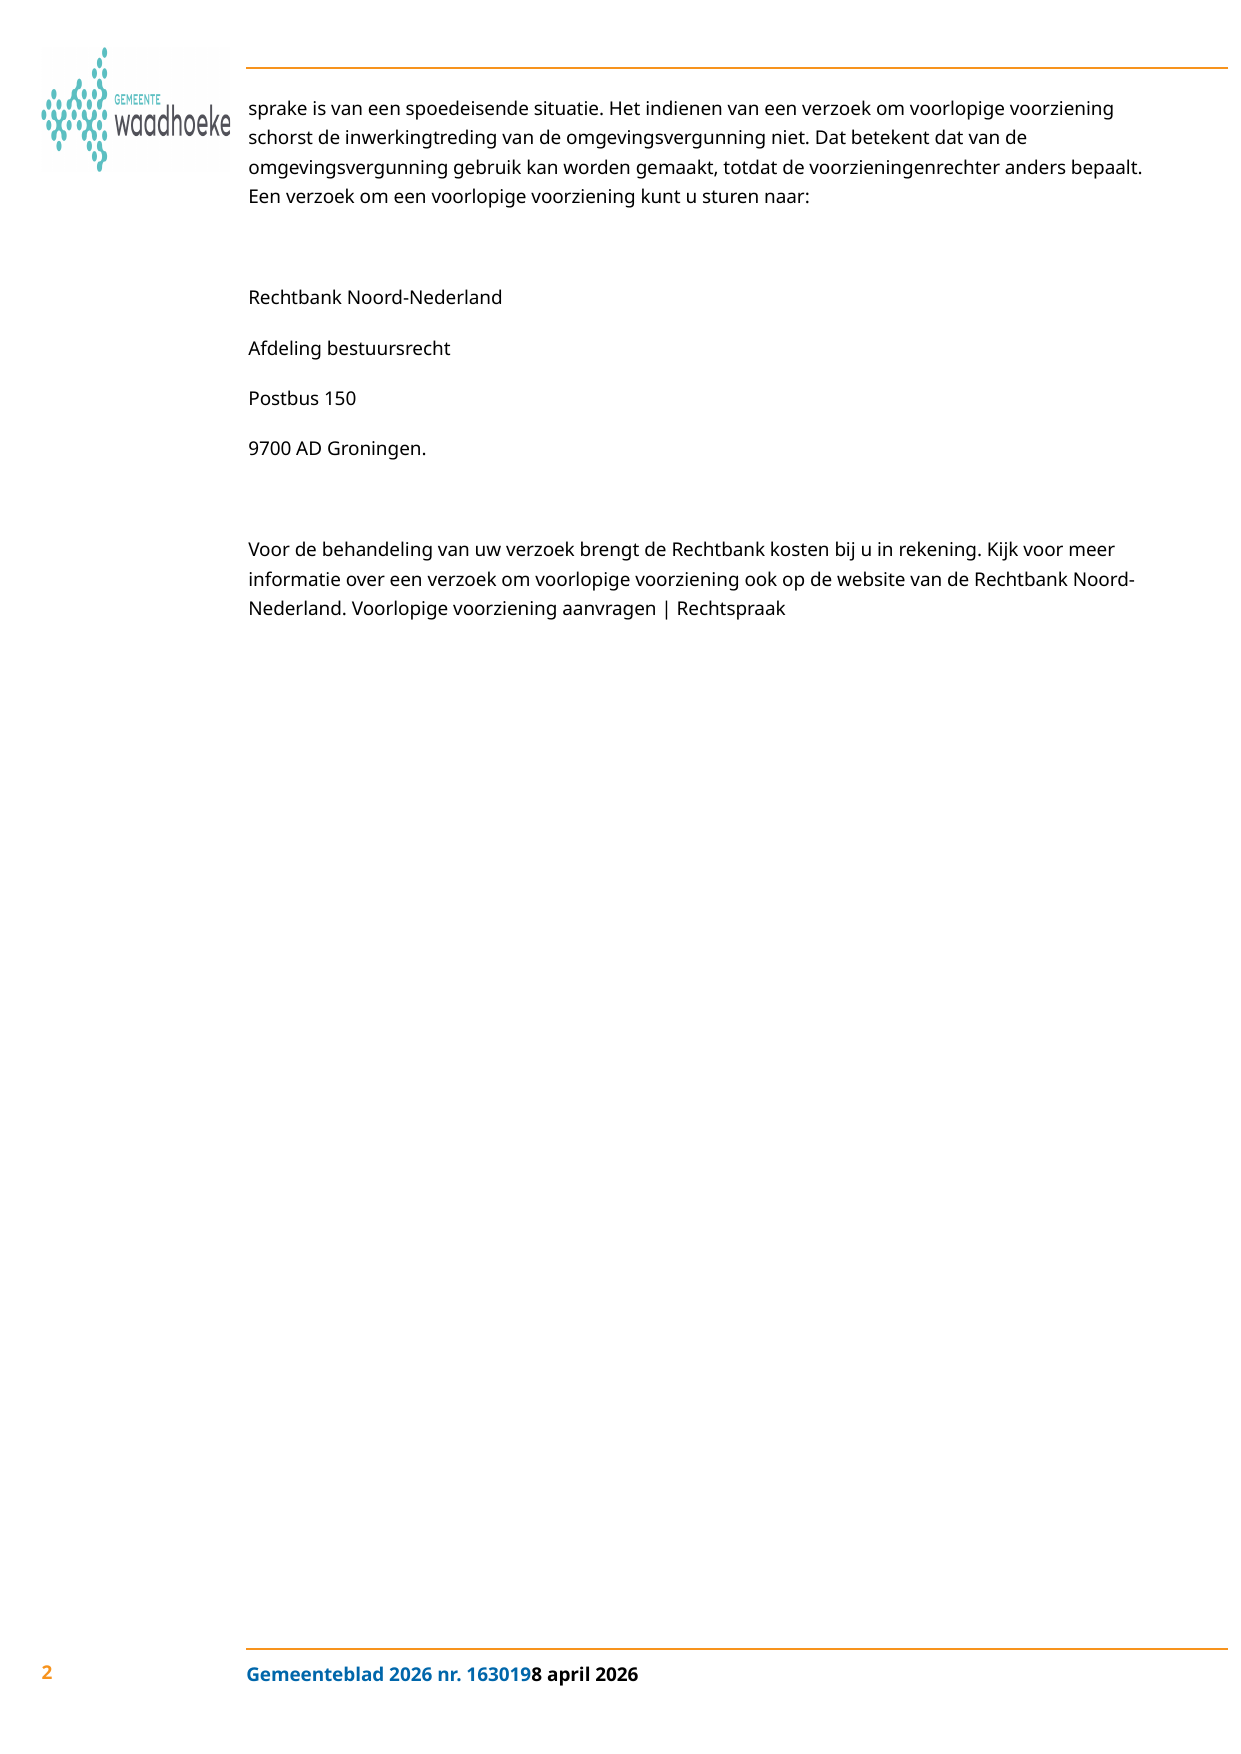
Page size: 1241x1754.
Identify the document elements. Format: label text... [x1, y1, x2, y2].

text Afdeling bestuursrecht [248, 335, 1152, 361]
text Rechtbank Noord-Nederland [248, 284, 1152, 310]
text 9700 AD Groningen. [248, 436, 1152, 461]
text Voor de behandeling van uw verzoek brengt de Rechtbank kosten bij u in rekening. Kijk voor meer informatie over een verzoek om voorlopige voorziening ook op de website van de Rechtbank Noord-Nederland. Voorlopige voorziening aanvragen | Rechtspraak [248, 536, 1152, 621]
text sprake is van een spoedeisende situatie. Het indienen van een verzoek om voorlopige voorziening schorst de inwerkingtreding van de omgevingsvergunning niet. Dat betekent dat van de omgevingsvergunning gebruik kan worden gemaakt, totdat de voorzieningenrechter anders bepaalt. Een verzoek om een voorlopige voorziening kunt u sturen naar: [248, 95, 1152, 209]
text Postbus 150 [248, 385, 1152, 411]
picture [41, 47, 231, 172]
